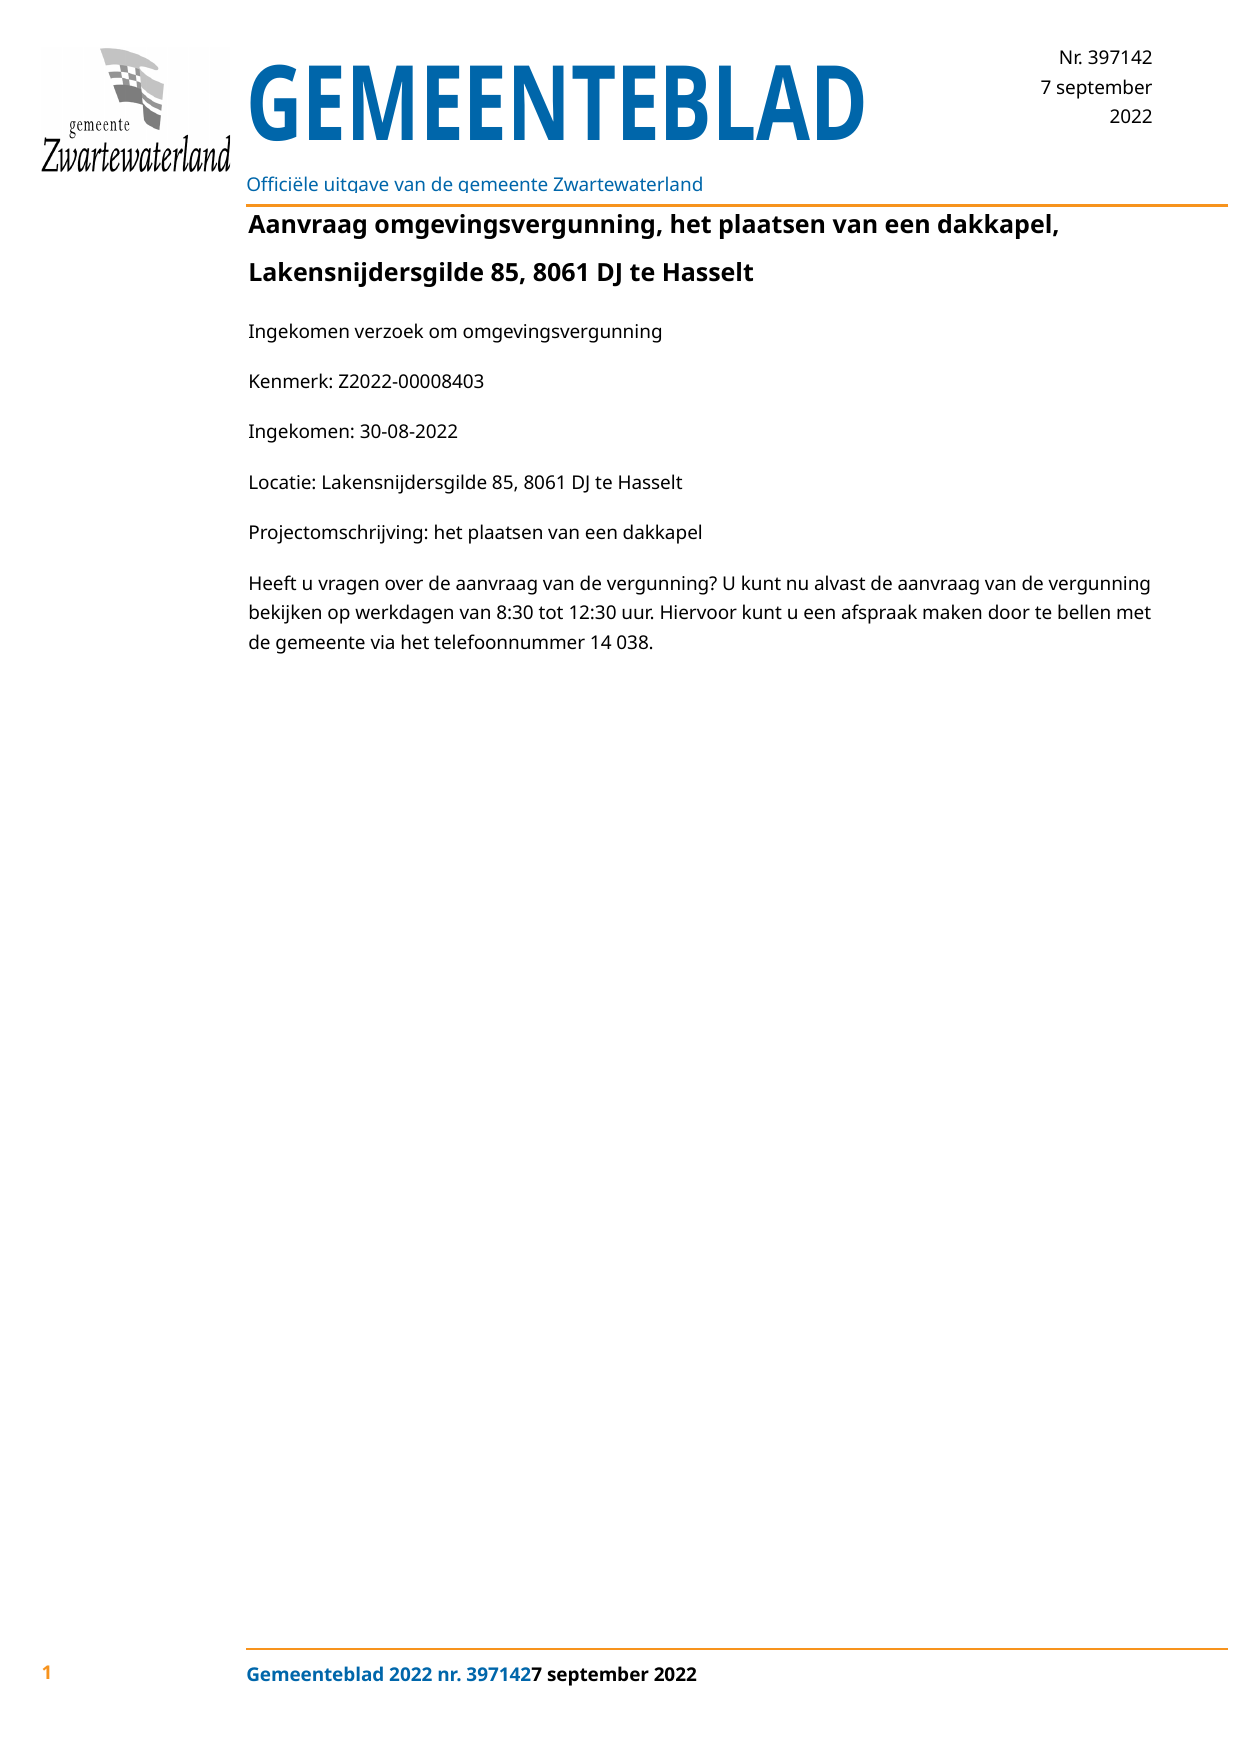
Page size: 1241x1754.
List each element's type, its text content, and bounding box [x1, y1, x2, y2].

text Locatie: Lakensnijdersgilde 85, 8061 DJ te Hasselt [248, 469, 1152, 495]
text Ingekomen: 30-08-2022 [248, 419, 1152, 444]
text Projectomschrijving: het plaatsen van een dakkapel [248, 519, 1152, 545]
text Heeft u vragen over de aanvraag van de vergunning? U kunt nu alvast de aanvraag van de vergunning bekijken op werkdagen van 8:30 tot 12:30 uur. Hiervoor kunt u een afspraak maken door te bellen met de gemeente via het telefoonnummer 14 038. [248, 570, 1152, 655]
text Kenmerk: Z2022-00008403 [248, 368, 1152, 394]
text Aanvraag omgevingsvergunning, het plaatsen van een dakkapel, Lakensnijdersgilde 85, 8061 DJ te Hasselt [248, 207, 1152, 288]
text Ingekomen verzoek om omgevingsvergunning [248, 318, 1152, 344]
picture [41, 47, 231, 172]
